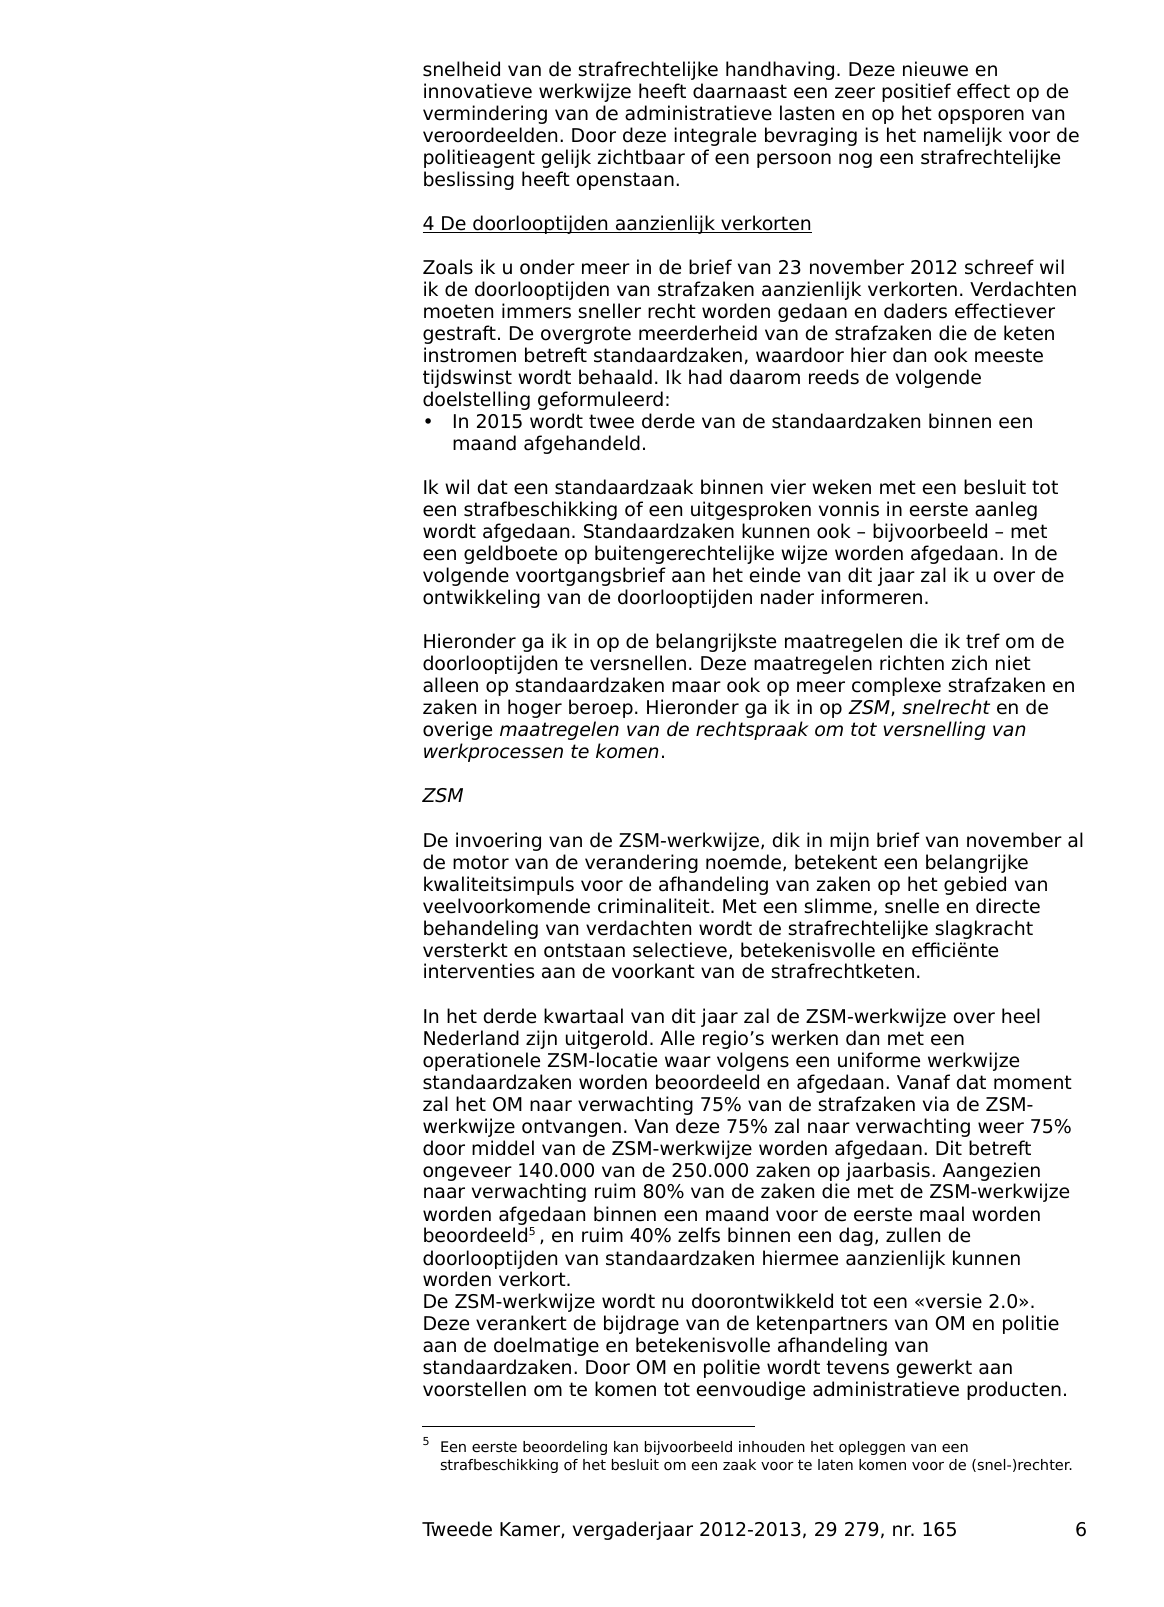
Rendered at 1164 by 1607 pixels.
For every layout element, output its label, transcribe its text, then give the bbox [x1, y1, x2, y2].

text De ZSM-werkwijze wordt nu doorontwikkeld tot een «versie 2.0». Deze verankert de bijdrage van de ketenpartners van OM en politie aan de doelmatige en betekenisvolle afhandeling van standaardzaken. Door OM en politie wordt tevens gewerkt aan voorstellen om te komen tot eenvoudige administratieve producten. [422, 1291, 1087, 1401]
text De invoering van de ZSM-werkwijze, dik in mijn brief van november al de motor van de verandering noemde, betekent een belangrijke kwaliteitsimpuls voor de afhandeling van zaken op het gebied van veelvoorkomende criminaliteit. Met een slimme, snelle en directe behandeling van verdachten wordt de strafrechtelijke slagkracht versterkt en ontstaan selectieve, betekenisvolle en efficiënte interventies aan de voorkant van de strafrechtketen. [422, 829, 1087, 983]
text Ik wil dat een standaardzaak binnen vier weken met een besluit tot een strafbeschikking of een uitgesproken vonnis in eerste aanleg wordt afgedaan. Standaardzaken kunnen ook – bijvoorbeeld – met een geldboete op buitengerechtelijke wijze worden afgedaan. In de volgende voortgangsbrief aan het einde van dit jaar zal ik u over de ontwikkeling van de doorlooptijden nader informeren. [422, 477, 1087, 609]
text Zoals ik u onder meer in de brief van 23 november 2012 schreef wil ik de doorlooptijden van strafzaken aanzienlijk verkorten. Verdachten moeten immers sneller recht worden gedaan en daders effectiever gestraft. De overgrote meerderheid van de strafzaken die de keten instromen betreft standaardzaken, waardoor hier dan ook meeste tijdswinst wordt behaald. Ik had daarom reeds de volgende doelstelling geformuleerd: [422, 257, 1087, 411]
text In het derde kwartaal van dit jaar zal de ZSM-werkwijze over heel Nederland zijn uitgerold. Alle regio’s werken dan met een operationele ZSM-locatie waar volgens een uniforme werkwijze standaardzaken worden beoordeeld en afgedaan. Vanaf dat moment zal het OM naar verwachting 75% van de strafzaken via de ZSM-werkwijze ontvangen. Van deze 75% zal naar verwachting weer 75% door middel van de ZSM-werkwijze worden afgedaan. Dit betreft ongeveer 140.000 van de 250.000 zaken op jaarbasis. Aangezien naar verwachting ruim 80% van de zaken die met de ZSM-werkwijze worden afgedaan binnen een maand voor de eerste maal worden beoordeeld, en ruim 40% zelfs binnen een dag, zullen de doorlooptijden van standaardzaken hiermee aanzienlijk kunnen worden verkort. [422, 1006, 1087, 1291]
subtitle ZSM [422, 785, 1087, 807]
text Een eerste beoordeling kan bijvoorbeeld inhouden het opleggen van een strafbeschikking of het besluit om een zaak voor te laten komen voor de (snel-)rechter. [422, 1435, 1087, 1474]
text snelheid van de strafrechtelijke handhaving. Deze nieuwe en innovatieve werkwijze heeft daarnaast een zeer positief effect op de vermindering van de administratieve lasten en op het opsporen van veroordeelden. Door deze integrale bevraging is het namelijk voor de politieagent gelijk zichtbaar of een persoon nog een strafrechtelijke beslissing heeft openstaan. [422, 59, 1087, 191]
text • In 2015 wordt twee derde van de standaardzaken binnen een maand afgehandeld. [422, 411, 1087, 455]
subtitle 4 De doorlooptijden aanzienlijk verkorten [422, 213, 1087, 235]
text Hieronder ga ik in op de belangrijkste maatregelen die ik tref om de doorlooptijden te versnellen. Deze maatregelen richten zich niet alleen op standaardzaken maar ook op meer complexe strafzaken en zaken in hoger beroep. Hieronder ga ik in op ZSM, snelrecht en de overige maatregelen van de rechtspraak om tot versnelling van werkprocessen te komen. [422, 631, 1087, 763]
